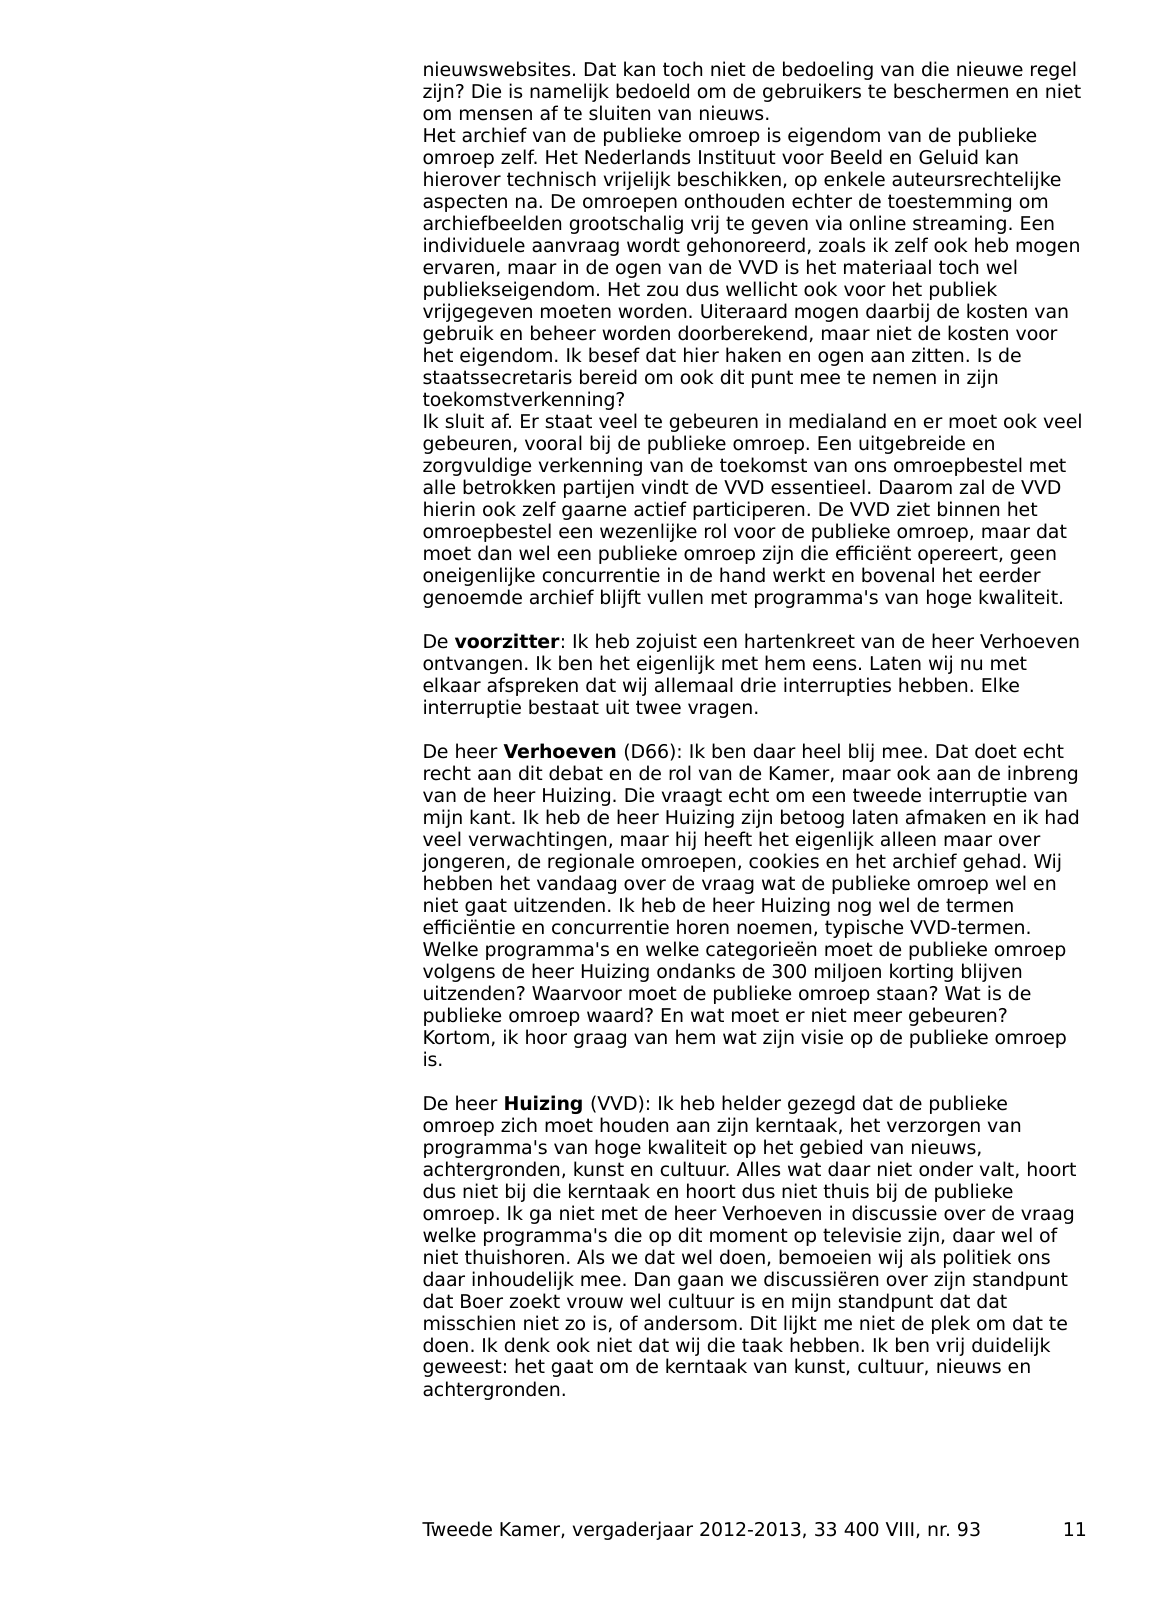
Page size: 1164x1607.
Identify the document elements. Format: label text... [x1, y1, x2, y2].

text De heer Verhoeven (D66): Ik ben daar heel blij mee. Dat doet echt recht aan dit debat en de rol van de Kamer, maar ook aan de inbreng van de heer Huizing. Die vraagt echt om een tweede interruptie van mijn kant. Ik heb de heer Huizing zijn betoog laten afmaken en ik had veel verwachtingen, maar hij heeft het eigenlijk alleen maar over jongeren, de regionale omroepen, cookies en het archief gehad. Wij hebben het vandaag over de vraag wat de publieke omroep wel en niet gaat uitzenden. Ik heb de heer Huizing nog wel de termen efficiëntie en concurrentie horen noemen, typische VVD-termen. Welke programma's en welke categorieën moet de publieke omroep volgens de heer Huizing ondanks de 300 miljoen korting blijven uitzenden? Waarvoor moet de publieke omroep staan? Wat is de publieke omroep waard? En wat moet er niet meer gebeuren? Kortom, ik hoor graag van hem wat zijn visie op de publieke omroep is. [422, 741, 1087, 1071]
text De voorzitter: Ik heb zojuist een hartenkreet van de heer Verhoeven ontvangen. Ik ben het eigenlijk met hem eens. Laten wij nu met elkaar afspreken dat wij allemaal drie interrupties hebben. Elke interruptie bestaat uit twee vragen. [422, 631, 1087, 719]
text nieuwswebsites. Dat kan toch niet de bedoeling van die nieuwe regel zijn? Die is namelijk bedoeld om de gebruikers te beschermen en niet om mensen af te sluiten van nieuws. [422, 59, 1087, 125]
text De heer Huizing (VVD): Ik heb helder gezegd dat de publieke omroep zich moet houden aan zijn kerntaak, het verzorgen van programma's van hoge kwaliteit op het gebied van nieuws, achtergronden, kunst en cultuur. Alles wat daar niet onder valt, hoort dus niet bij die kerntaak en hoort dus niet thuis bij de publieke omroep. Ik ga niet met de heer Verhoeven in discussie over de vraag welke programma's die op dit moment op televisie zijn, daar wel of niet thuishoren. Als we dat wel doen, bemoeien wij als politiek ons daar inhoudelijk mee. Dan gaan we discussiëren over zijn standpunt dat Boer zoekt vrouw wel cultuur is en mijn standpunt dat dat misschien niet zo is, of andersom. Dit lijkt me niet de plek om dat te doen. Ik denk ook niet dat wij die taak hebben. Ik ben vrij duidelijk geweest: het gaat om de kerntaak van kunst, cultuur, nieuws en achtergronden. [422, 1093, 1087, 1400]
text Ik sluit af. Er staat veel te gebeuren in medialand en er moet ook veel gebeuren, vooral bij de publieke omroep. Een uitgebreide en zorgvuldige verkenning van de toekomst van ons omroepbestel met alle betrokken partijen vindt de VVD essentieel. Daarom zal de VVD hierin ook zelf gaarne actief participeren. De VVD ziet binnen het omroepbestel een wezenlijke rol voor de publieke omroep, maar dat moet dan wel een publieke omroep zijn die efficiënt opereert, geen oneigenlijke concurrentie in de hand werkt en bovenal het eerder genoemde archief blijft vullen met programma's van hoge kwaliteit. [422, 411, 1087, 608]
text Het archief van de publieke omroep is eigendom van de publieke omroep zelf. Het Nederlands Instituut voor Beeld en Geluid kan hierover technisch vrijelijk beschikken, op enkele auteursrechtelijke aspecten na. De omroepen onthouden echter de toestemming om archiefbeelden grootschalig vrij te geven via online streaming. Een individuele aanvraag wordt gehonoreerd, zoals ik zelf ook heb mogen ervaren, maar in de ogen van de VVD is het materiaal toch wel publiekseigendom. Het zou dus wellicht ook voor het publiek vrijgegeven moeten worden. Uiteraard mogen daarbij de kosten van gebruik en beheer worden doorberekend, maar niet de kosten voor het eigendom. Ik besef dat hier haken en ogen aan zitten. Is de staatssecretaris bereid om ook dit punt mee te nemen in zijn toekomstverkenning? [422, 125, 1087, 411]
